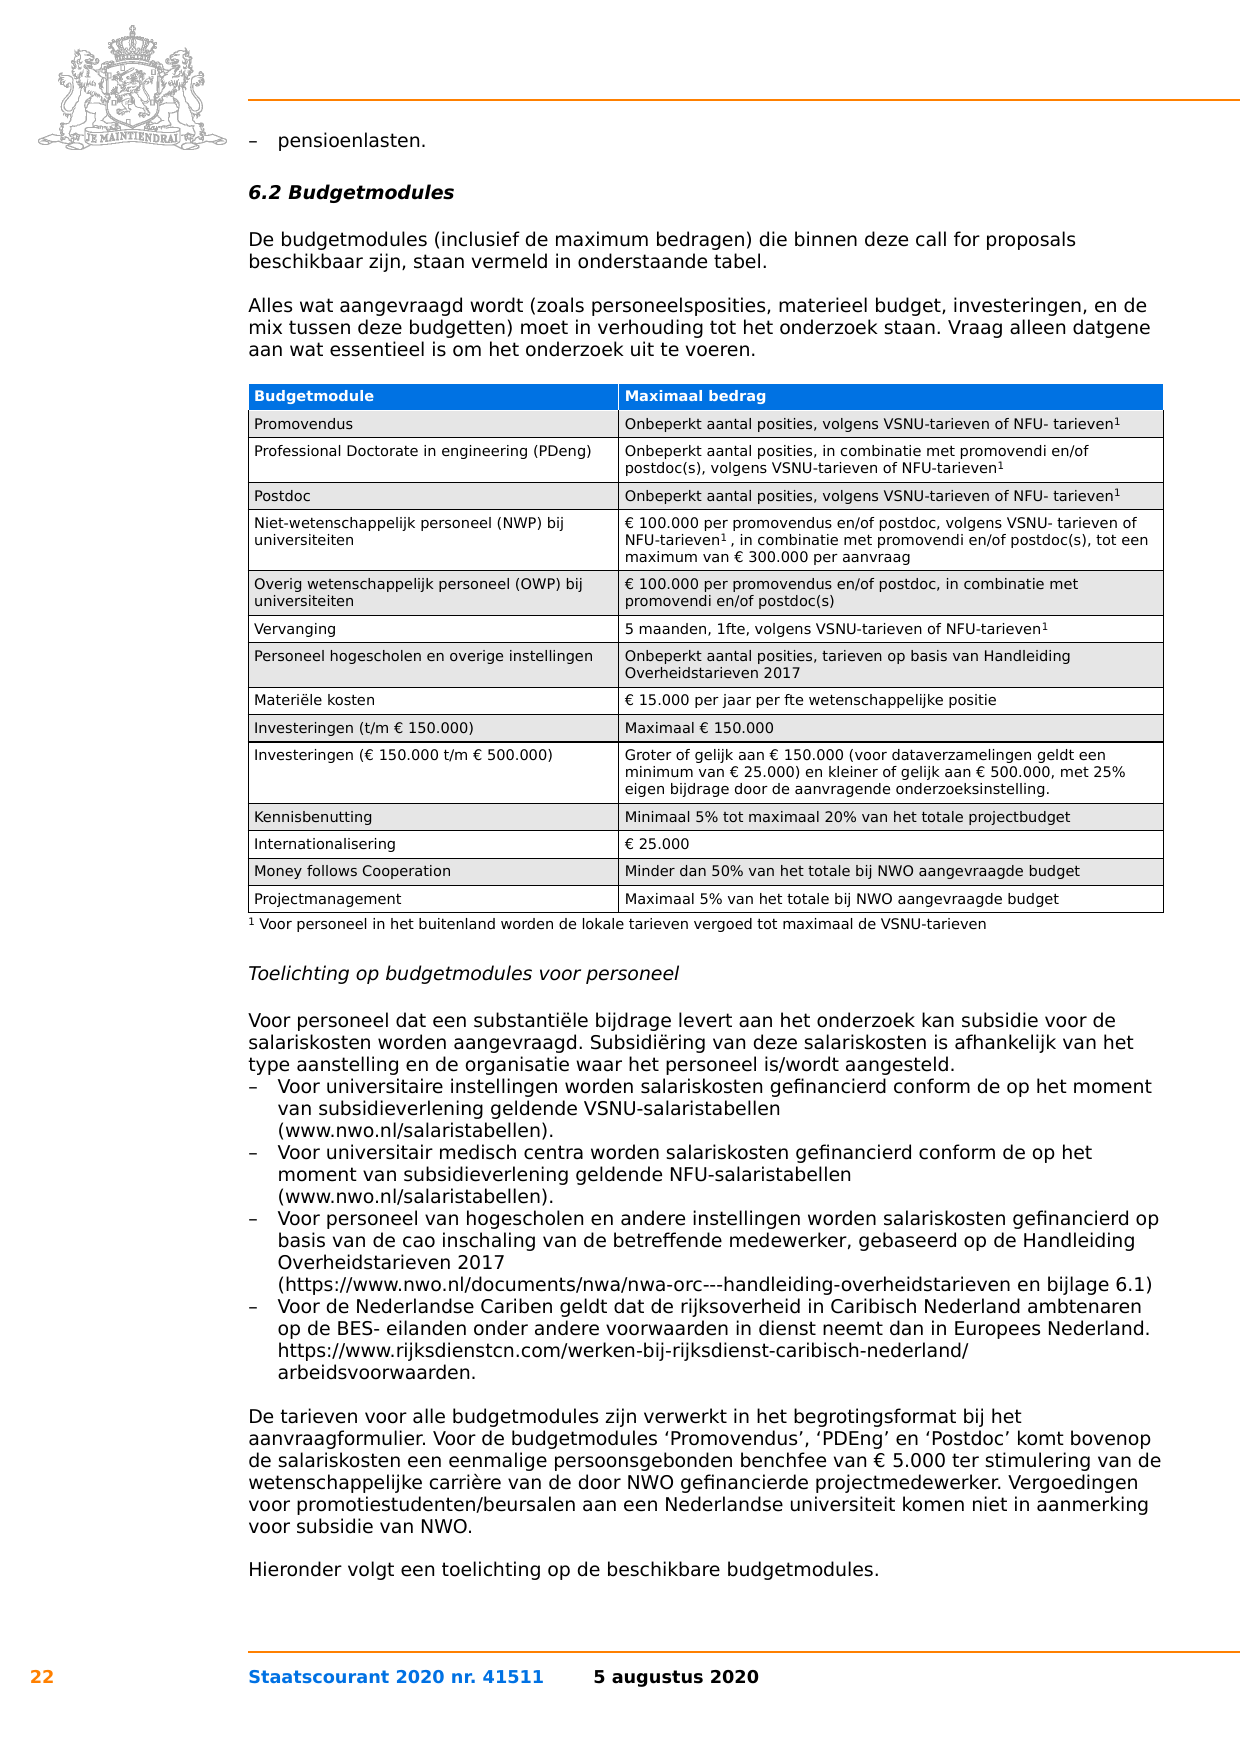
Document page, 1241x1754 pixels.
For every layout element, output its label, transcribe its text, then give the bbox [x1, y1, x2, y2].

table_cell € 100.000 per promovendus en/of postdoc, in combinatie met promovendi en/of postdoc(s) [619, 571, 1163, 615]
picture [38, 25, 227, 150]
text (www.nwo.nl/salaristabellen). [277, 1186, 1163, 1208]
table_cell Projectmanagement [249, 886, 618, 912]
table_cell Maximaal 5% van het totale bij NWO aangevraagde budget [619, 886, 1163, 912]
table_cell Money follows Cooperation [249, 859, 618, 885]
text https://www.rijksdienstcn.com/werken-bij-rijksdienst-caribisch-nederland/arbeidsvoorwaarden. [277, 1340, 1163, 1384]
table_cell Groter of gelijk aan € 150.000 (voor dataverzamelingen geldt een minimum van € 25.000) en kleiner of gelijk aan € 500.000, met 25% eigen bijdrage door de aanvragende onderzoeksinstelling. [619, 743, 1163, 803]
text (www.nwo.nl/salaristabellen). [277, 1120, 1163, 1142]
text – Voor personeel van hogescholen en andere instellingen worden salariskosten gefinancierd op basis van de cao inschaling van de betreffende medewerker, gebaseerd op de Handleiding Overheidstarieven 2017 [248, 1208, 1163, 1274]
text – pensioenlasten. [248, 130, 1163, 152]
table_cell € 100.000 per promovendus en/of postdoc, volgens VSNU- tarieven of NFU-tarieven1, in combinatie met promovendi en/of postdoc(s), tot een maximum van € 300.000 per aanvraag [619, 510, 1163, 570]
table_header Budgetmodule [249, 384, 618, 410]
table_cell Investeringen (t/m € 150.000) [249, 715, 618, 741]
table_cell Professional Doctorate in engineering (PDeng) [249, 438, 618, 482]
subtitle Toelichting op budgetmodules voor personeel [248, 963, 1163, 985]
text Alles wat aangevraagd wordt (zoals personeelsposities, materieel budget, investeringen, en de mix tussen deze budgetten) moet in verhouding tot het onderzoek staan. Vraag alleen datgene aan wat essentieel is om het onderzoek uit te voeren. [248, 295, 1163, 361]
text De tarieven voor alle budgetmodules zijn verwerkt in het begrotingsformat bij het aanvraagformulier. Voor de budgetmodules ‘Promovendus’, ‘PDEng’ en ‘Postdoc’ komt bovenop de salariskosten een eenmalige persoonsgebonden benchfee van € 5.000 ter stimulering van de wetenschappelijke carrière van de door NWO gefinancierde projectmedewerker. Vergoedingen voor promotiestudenten/beursalen aan een Nederlandse universiteit komen niet in aanmerking voor subsidie van NWO. [248, 1406, 1163, 1537]
table_cell Postdoc [249, 483, 618, 509]
table_cell Minder dan 50% van het totale bij NWO aangevraagde budget [619, 859, 1163, 885]
text – Voor universitair medisch centra worden salariskosten gefinancierd conform de op het moment van subsidieverlening geldende NFU-salaristabellen [248, 1142, 1163, 1186]
table_cell Minimaal 5% tot maximaal 20% van het totale projectbudget [619, 804, 1163, 830]
table_cell Onbeperkt aantal posities, tarieven op basis van Handleiding Overheidstarieven 2017 [619, 643, 1163, 687]
table_cell Kennisbenutting [249, 804, 618, 830]
table_cell Investeringen (€ 150.000 t/m € 500.000) [249, 743, 618, 803]
table_cell € 25.000 [619, 831, 1163, 857]
table_cell Onbeperkt aantal posities, volgens VSNU-tarieven of NFU- tarieven1 [619, 411, 1163, 437]
table_cell Promovendus [249, 411, 618, 437]
table_cell Internationalisering [249, 831, 618, 857]
table_cell € 15.000 per jaar per fte wetenschappelijke positie [619, 688, 1163, 714]
table_cell Niet-wetenschappelijk personeel (NWP) bij universiteiten [249, 510, 618, 570]
subtitle 6.2 Budgetmodules [248, 182, 1163, 204]
table_cell 1 Voor personeel in het buitenland worden de lokale tarieven vergoed tot maximaal de VSNU-tarieven [248, 913, 1163, 933]
table_cell Onbeperkt aantal posities, volgens VSNU-tarieven of NFU- tarieven1 [619, 483, 1163, 509]
text De budgetmodules (inclusief de maximum bedragen) die binnen deze call for proposals beschikbaar zijn, staan vermeld in onderstaande tabel. [248, 229, 1163, 273]
text (https://www.nwo.nl/documents/nwa/nwa-orc---handleiding-overheidstarieven en bijlage 6.1) [277, 1274, 1163, 1296]
table_cell 5 maanden, 1fte, volgens VSNU-tarieven of NFU-tarieven1 [619, 616, 1163, 642]
table_cell Overig wetenschappelijk personeel (OWP) bij universiteiten [249, 571, 618, 615]
table_cell Personeel hogescholen en overige instellingen [249, 643, 618, 687]
text Hieronder volgt een toelichting op de beschikbare budgetmodules. [248, 1559, 1163, 1581]
table_header Maximaal bedrag [619, 384, 1163, 410]
table_cell Onbeperkt aantal posities, in combinatie met promovendi en/of postdoc(s), volgens VSNU-tarieven of NFU-tarieven1 [619, 438, 1163, 482]
text – Voor de Nederlandse Cariben geldt dat de rijksoverheid in Caribisch Nederland ambtenaren op de BES- eilanden onder andere voorwaarden in dienst neemt dan in Europees Nederland. [248, 1296, 1163, 1340]
text – Voor universitaire instellingen worden salariskosten gefinancierd conform de op het moment van subsidieverlening geldende VSNU-salaristabellen [248, 1076, 1163, 1120]
table_cell Vervanging [249, 616, 618, 642]
table_cell Maximaal € 150.000 [619, 715, 1163, 741]
text Voor personeel dat een substantiële bijdrage levert aan het onderzoek kan subsidie voor de salariskosten worden aangevraagd. Subsidiëring van deze salariskosten is afhankelijk van het type aanstelling en de organisatie waar het personeel is/wordt aangesteld. [248, 1010, 1163, 1076]
table_cell Materiële kosten [249, 688, 618, 714]
